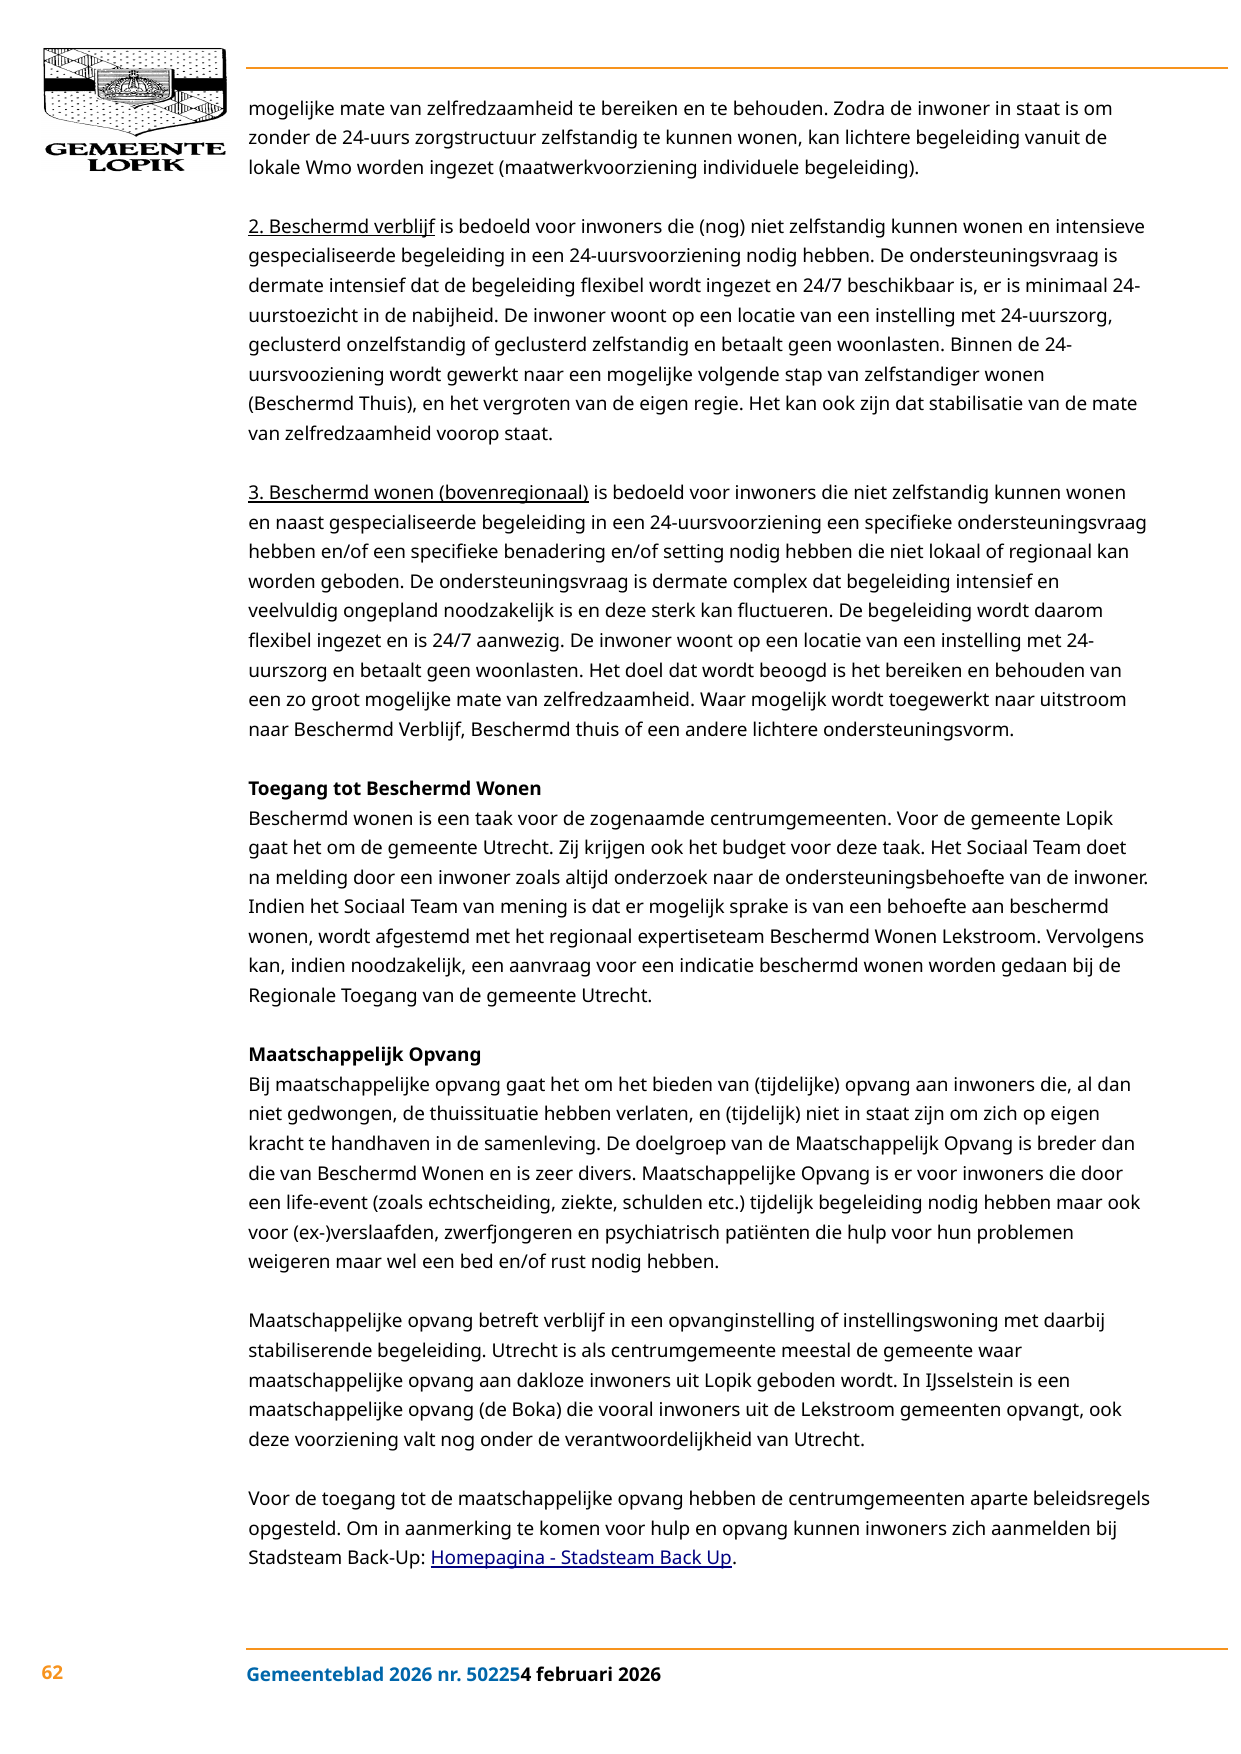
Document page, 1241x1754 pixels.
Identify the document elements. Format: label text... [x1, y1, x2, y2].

text Toegang tot Beschermd Wonen [248, 775, 1152, 801]
text Bij maatschappelijke opvang gaat het om het bieden van (tijdelijke) opvang aan inwoners die, al dan niet gedwongen, de thuissituatie hebben verlaten, en (tijdelijk) niet in staat zijn om zich op eigen kracht te handhaven in de samenleving. De doelgroep van de Maatschappelijk Opvang is breder dan die van Beschermd Wonen en is zeer divers. Maatschappelijke Opvang is er voor inwoners die door een life-event (zoals echtscheiding, ziekte, schulden etc.) tijdelijk begeleiding nodig hebben maar ook voor (ex-)verslaafden, zwerfjongeren en psychiatrisch patiënten die hulp voor hun problemen weigeren maar wel een bed en/of rust nodig hebben. [248, 1071, 1152, 1274]
text mogelijke mate van zelfredzaamheid te bereiken en te behouden. Zodra de inwoner in staat is om zonder de 24-uurs zorgstructuur zelfstandig te kunnen wonen, kan lichtere begeleiding vanuit de lokale Wmo worden ingezet (maatwerkvoorziening individuele begeleiding). [248, 95, 1152, 180]
text Voor de toegang tot de maatschappelijke opvang hebben de centrumgemeenten aparte beleidsregels opgesteld. Om in aanmerking te komen voor hulp en opvang kunnen inwoners zich aanmelden bij Stadsteam Back-Up: Homepagina - Stadsteam Back Up. [248, 1485, 1152, 1570]
text 3. Beschermd wonen (bovenregionaal) is bedoeld voor inwoners die niet zelfstandig kunnen wonen en naast gespecialiseerde begeleiding in een 24-uursvoorziening een specifieke ondersteuningsvraag hebben en/of een specifieke benadering en/of setting nodig hebben die niet lokaal of regionaal kan worden geboden. De ondersteuningsvraag is dermate complex dat begeleiding intensief en veelvuldig ongepland noodzakelijk is en deze sterk kan fluctueren. De begeleiding wordt daarom flexibel ingezet en is 24/7 aanwezig. De inwoner woont op een locatie van een instelling met 24-uurszorg en betaalt geen woonlasten. Het doel dat wordt beoogd is het bereiken en behouden van een zo groot mogelijke mate van zelfredzaamheid. Waar mogelijk wordt toegewerkt naar uitstroom naar Beschermd Verblijf, Beschermd thuis of een andere lichtere ondersteuningsvorm. [248, 479, 1152, 742]
picture [41, 47, 231, 172]
text Maatschappelijk Opvang [248, 1041, 1152, 1067]
text 2. Beschermd verblijf is bedoeld voor inwoners die (nog) niet zelfstandig kunnen wonen en intensieve gespecialiseerde begeleiding in een 24-uursvoorziening nodig hebben. De ondersteuningsvraag is dermate intensief dat de begeleiding flexibel wordt ingezet en 24/7 beschikbaar is, er is minimaal 24-uurstoezicht in de nabijheid. De inwoner woont op een locatie van een instelling met 24-uurszorg, geclusterd onzelfstandig of geclusterd zelfstandig en betaalt geen woonlasten. Binnen de 24-uursvooziening wordt gewerkt naar een mogelijke volgende stap van zelfstandiger wonen (Beschermd Thuis), en het vergroten van de eigen regie. Het kan ook zijn dat stabilisatie van de mate van zelfredzaamheid voorop staat. [248, 213, 1152, 446]
text Beschermd wonen is een taak voor de zogenaamde centrumgemeenten. Voor de gemeente Lopik gaat het om de gemeente Utrecht. Zij krijgen ook het budget voor deze taak. Het Sociaal Team doet na melding door een inwoner zoals altijd onderzoek naar de ondersteuningsbehoefte van de inwoner. Indien het Sociaal Team van mening is dat er mogelijk sprake is van een behoefte aan beschermd wonen, wordt afgestemd met het regionaal expertiseteam Beschermd Wonen Lekstroom. Vervolgens kan, indien noodzakelijk, een aanvraag voor een indicatie beschermd wonen worden gedaan bij de Regionale Toegang van de gemeente Utrecht. [248, 805, 1152, 1008]
text Maatschappelijke opvang betreft verblijf in een opvanginstelling of instellingswoning met daarbij stabiliserende begeleiding. Utrecht is als centrumgemeente meestal de gemeente waar maatschappelijke opvang aan dakloze inwoners uit Lopik geboden wordt. In IJsselstein is een maatschappelijke opvang (de Boka) die vooral inwoners uit de Lekstroom gemeenten opvangt, ook deze voorziening valt nog onder de verantwoordelijkheid van Utrecht. [248, 1308, 1152, 1452]
